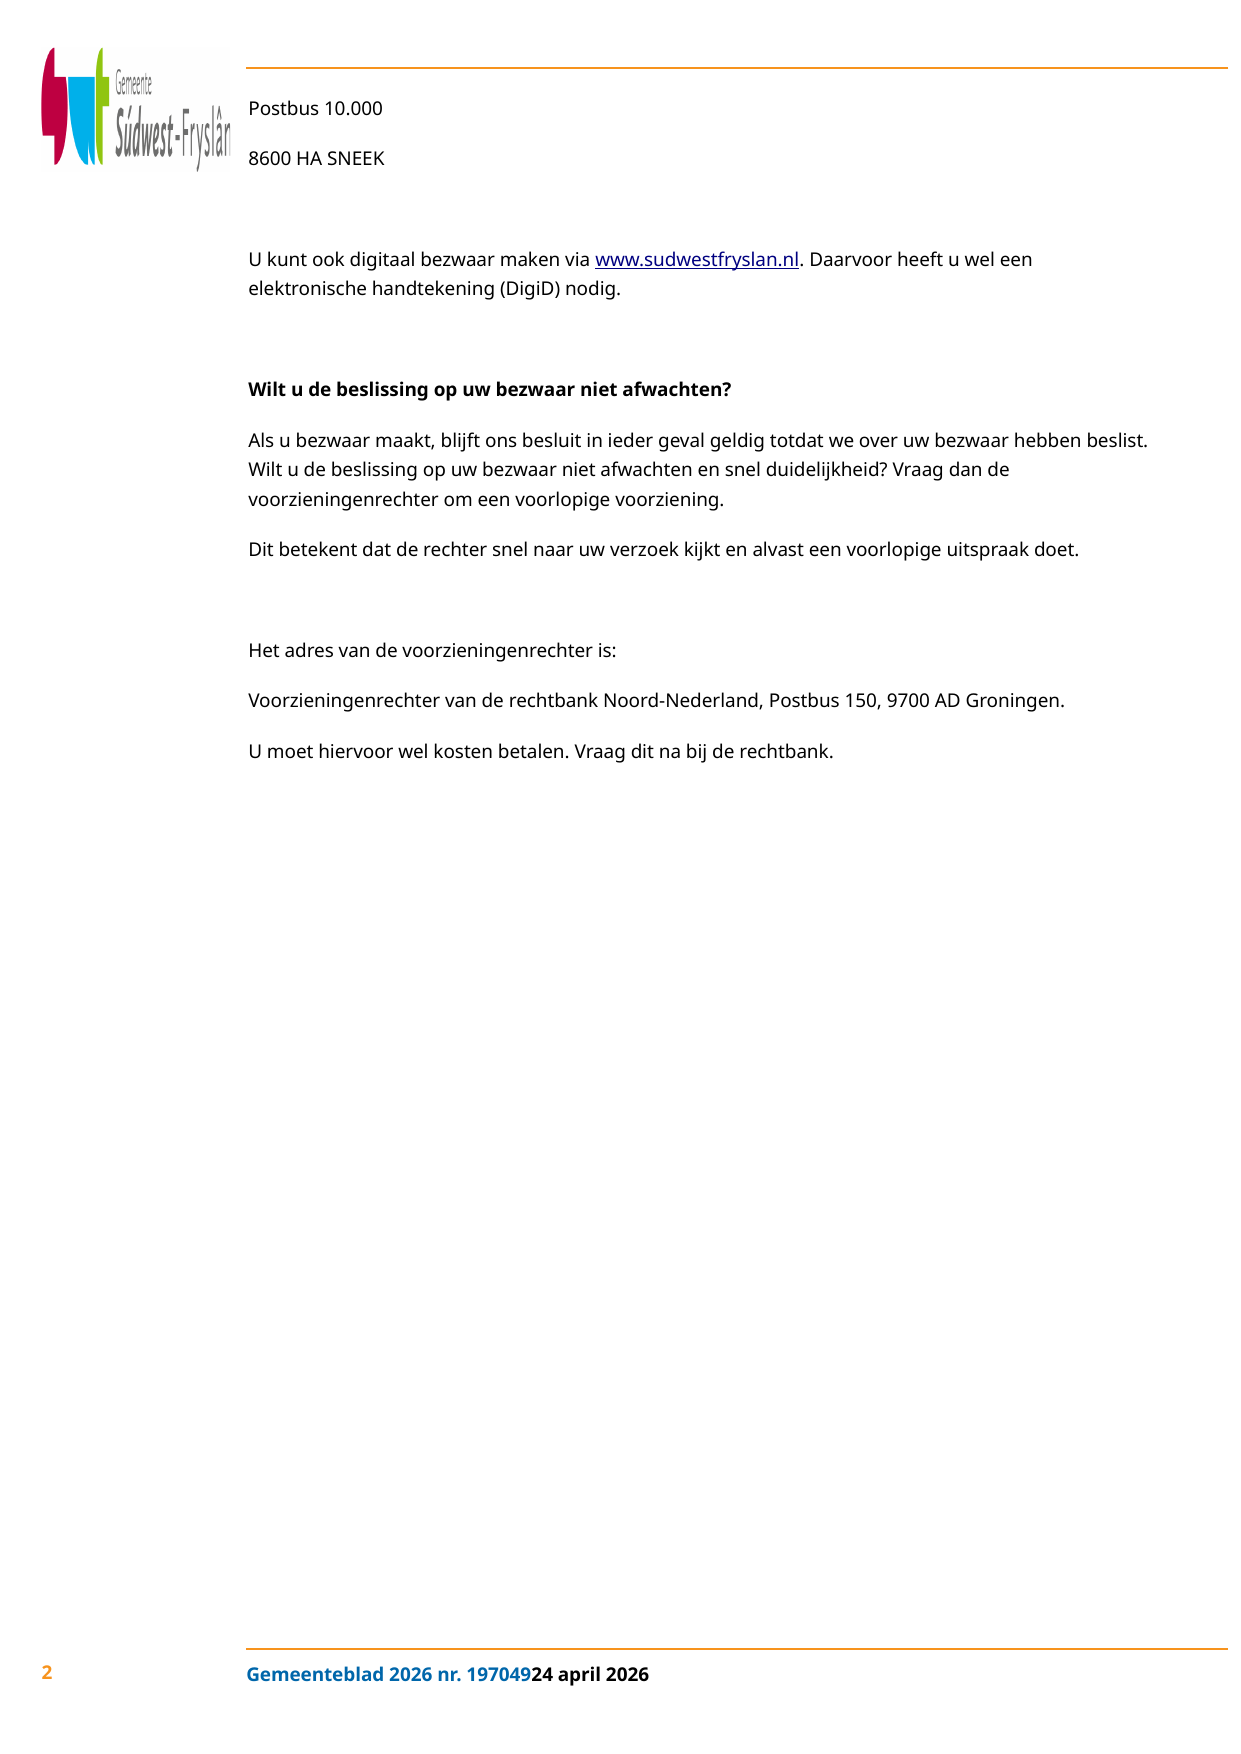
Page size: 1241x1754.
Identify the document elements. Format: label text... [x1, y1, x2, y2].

text Dit betekent dat de rechter snel naar uw verzoek kijkt en alvast een voorlopige uitspraak doet. [248, 536, 1152, 562]
picture [41, 47, 231, 172]
text Postbus 10.000 [248, 95, 1152, 121]
text U moet hiervoor wel kosten betalen. Vraag dit na bij de rechtbank. [248, 738, 1152, 764]
text Het adres van de voorzieningenrechter is: [248, 637, 1152, 663]
text 8600 HA SNEEK [248, 145, 1152, 171]
text Wilt u de beslissing op uw bezwaar niet afwachten? [248, 376, 1152, 402]
text Als u bezwaar maakt, blijft ons besluit in ieder geval geldig totdat we over uw bezwaar hebben beslist. Wilt u de beslissing op uw bezwaar niet afwachten en snel duidelijkheid? Vraag dan de voorzieningenrechter om een voorlopige voorziening. [248, 427, 1152, 512]
text U kunt ook digitaal bezwaar maken via www.sudwestfryslan.nl. Daarvoor heeft u wel een elektronische handtekening (DigiD) nodig. [248, 246, 1152, 301]
text Voorzieningenrechter van de rechtbank Noord-Nederland, Postbus 150, 9700 AD Groningen. [248, 688, 1152, 713]
